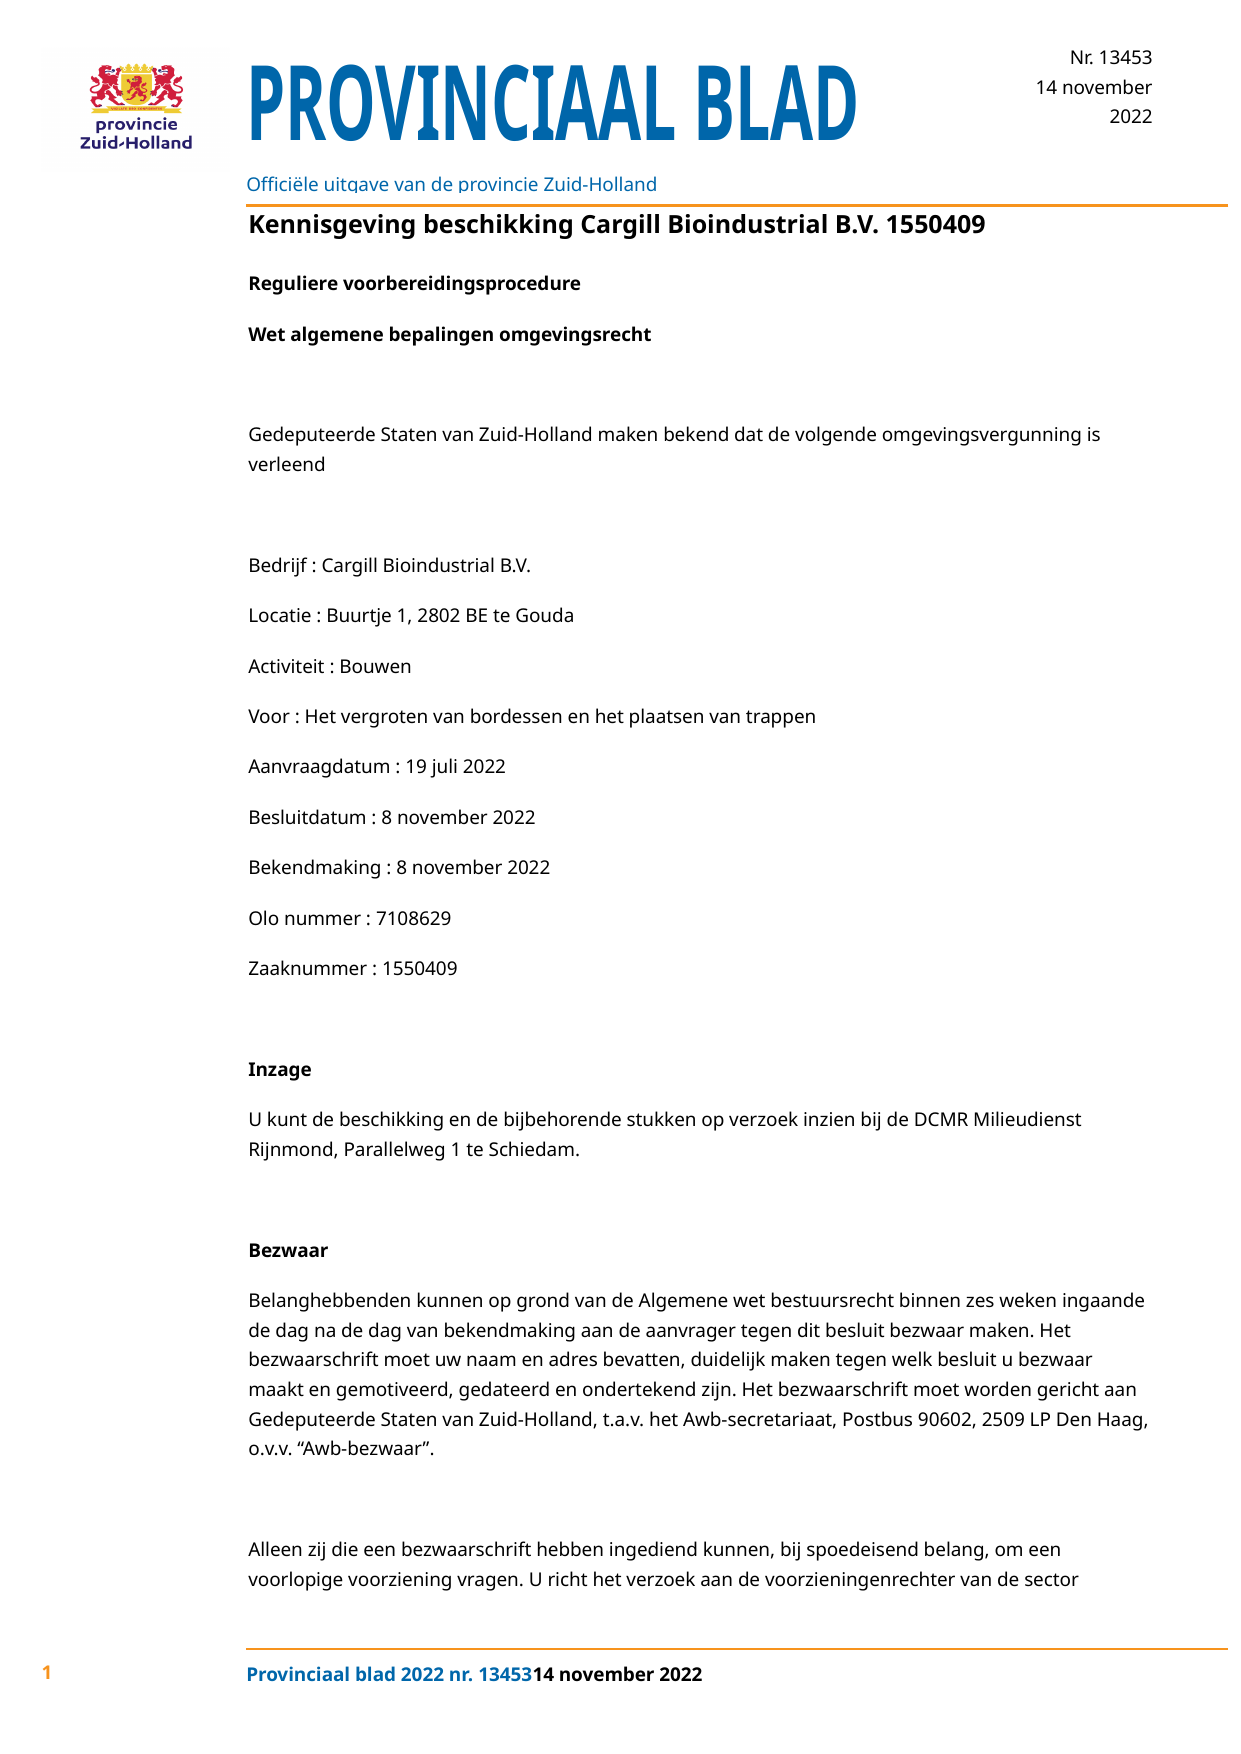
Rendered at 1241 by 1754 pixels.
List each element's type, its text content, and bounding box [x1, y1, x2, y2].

text Activiteit : Bouwen [248, 653, 1152, 678]
text Voor : Het vergroten van bordessen en het plaatsen van trappen [248, 703, 1152, 729]
text Wet algemene bepalingen omgevingsrecht [248, 321, 1152, 346]
text Locatie : Buurtje 1, 2802 BE te Gouda [248, 602, 1152, 628]
text Kennisgeving beschikking Cargill Bioindustrial B.V. 1550409 [248, 207, 1152, 241]
text Bekendmaking : 8 november 2022 [248, 854, 1152, 880]
text Bezwaar [248, 1237, 1152, 1263]
text U kunt de beschikking en de bijbehorende stukken op verzoek inzien bij de DCMR Milieudienst Rijnmond, Parallelweg 1 te Schiedam. [248, 1107, 1152, 1162]
text Besluitdatum : 8 november 2022 [248, 804, 1152, 830]
text Bedrijf : Cargill Bioindustrial B.V. [248, 552, 1152, 578]
text Aanvraagdatum : 19 juli 2022 [248, 754, 1152, 779]
text Alleen zij die een bezwaarschrift hebben ingediend kunnen, bij spoedeisend belang, om een voorlopige voorziening vragen. U richt het verzoek aan de voorzieningenrechter van de sector [248, 1536, 1152, 1591]
text Zaaknummer : 1550409 [248, 955, 1152, 981]
picture [41, 47, 231, 172]
text Reguliere voorbereidingsprocedure [248, 270, 1152, 296]
text Belanghebbenden kunnen op grond van de Algemene wet bestuursrecht binnen zes weken ingaande de dag na de dag van bekendmaking aan de aanvrager tegen dit besluit bezwaar maken. Het bezwaarschrift moet uw naam en adres bevatten, duidelijk maken tegen welk besluit u bezwaar maakt en gemotiveerd, gedateerd en ondertekend zijn. Het bezwaarschrift moet worden gericht aan Gedeputeerde Staten van Zuid-Holland, t.a.v. het Awb-secretariaat, Postbus 90602, 2509 LP Den Haag, o.v.v. “Awb-bezwaar”. [248, 1287, 1152, 1461]
text Inzage [248, 1056, 1152, 1082]
text Gedeputeerde Staten van Zuid-Holland maken bekend dat de volgende omgevingsvergunning is verleend [248, 422, 1152, 477]
text Olo nummer : 7108629 [248, 905, 1152, 931]
